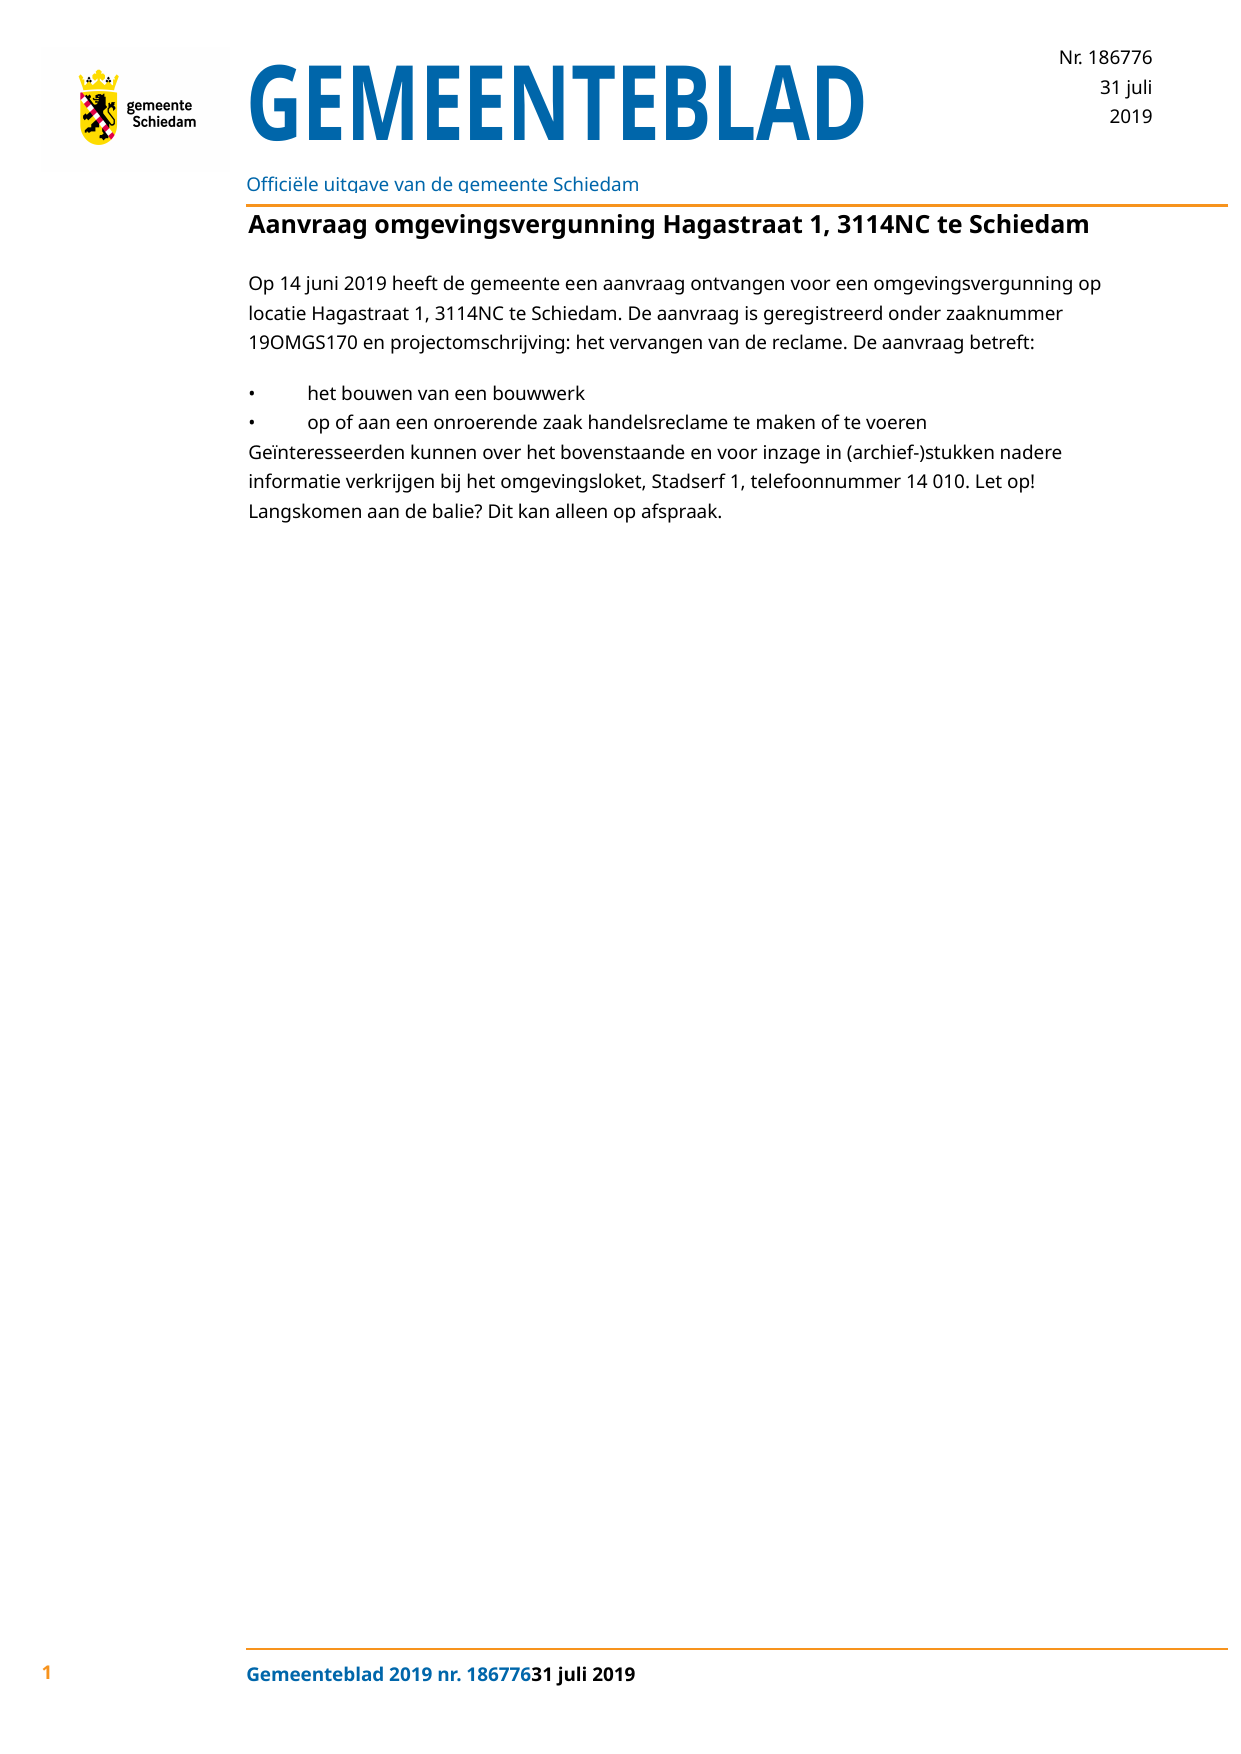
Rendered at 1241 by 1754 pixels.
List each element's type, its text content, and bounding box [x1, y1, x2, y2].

text Op 14 juni 2019 heeft de gemeente een aanvraag ontvangen voor een omgevingsvergunning op locatie Hagastraat 1, 3114NC te Schiedam. De aanvraag is geregistreerd onder zaaknummer 19OMGS170 en projectomschrijving: het vervangen van de reclame. De aanvraag betreft: [248, 270, 1152, 355]
text Aanvraag omgevingsvergunning Hagastraat 1, 3114NC te Schiedam [248, 207, 1152, 241]
list het bouwen van een bouwwerk [248, 380, 1152, 406]
text Geïnteresseerden kunnen over het bovenstaande en voor inzage in (archief-)stukken nadere informatie verkrijgen bij het omgevingsloket, Stadserf 1, telefoonnummer 14 010. Let op! Langskomen aan de balie? Dit kan alleen op afspraak. [248, 439, 1152, 524]
list op of aan een onroerende zaak handelsreclame te maken of te voeren [248, 409, 1152, 435]
picture [41, 47, 231, 172]
